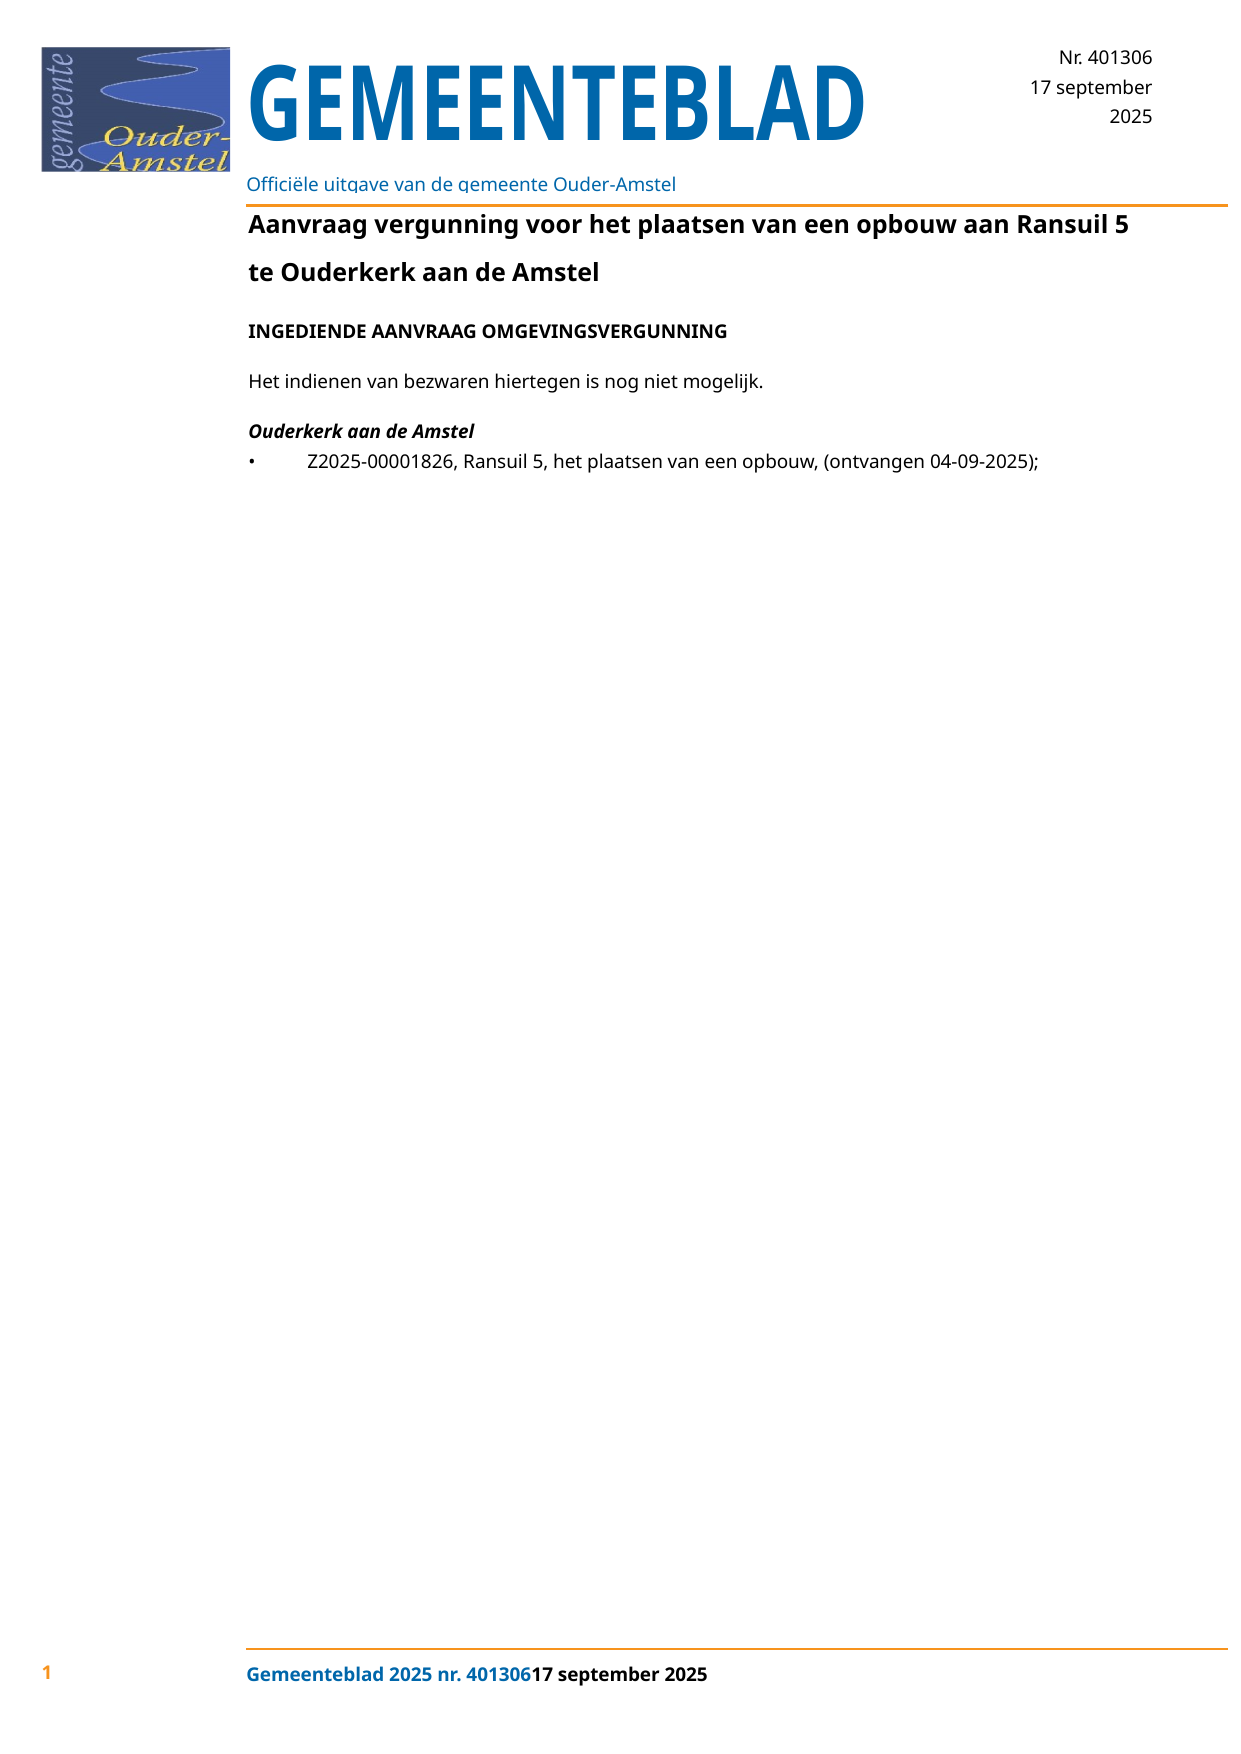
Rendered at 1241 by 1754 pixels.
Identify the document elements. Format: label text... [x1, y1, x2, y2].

text Aanvraag vergunning voor het plaatsen van een opbouw aan Ransuil 5 te Ouderkerk aan de Amstel [248, 207, 1152, 288]
picture [41, 47, 231, 172]
text Ouderkerk aan de Amstel [248, 419, 1152, 444]
list Z2025-00001826, Ransuil 5, het plaatsen van een opbouw, (ontvangen 04-09-2025); [248, 448, 1152, 474]
text Het indienen van bezwaren hiertegen is nog niet mogelijk. [248, 368, 1152, 394]
text INGEDIENDE AANVRAAG OMGEVINGSVERGUNNING [248, 318, 1152, 344]
